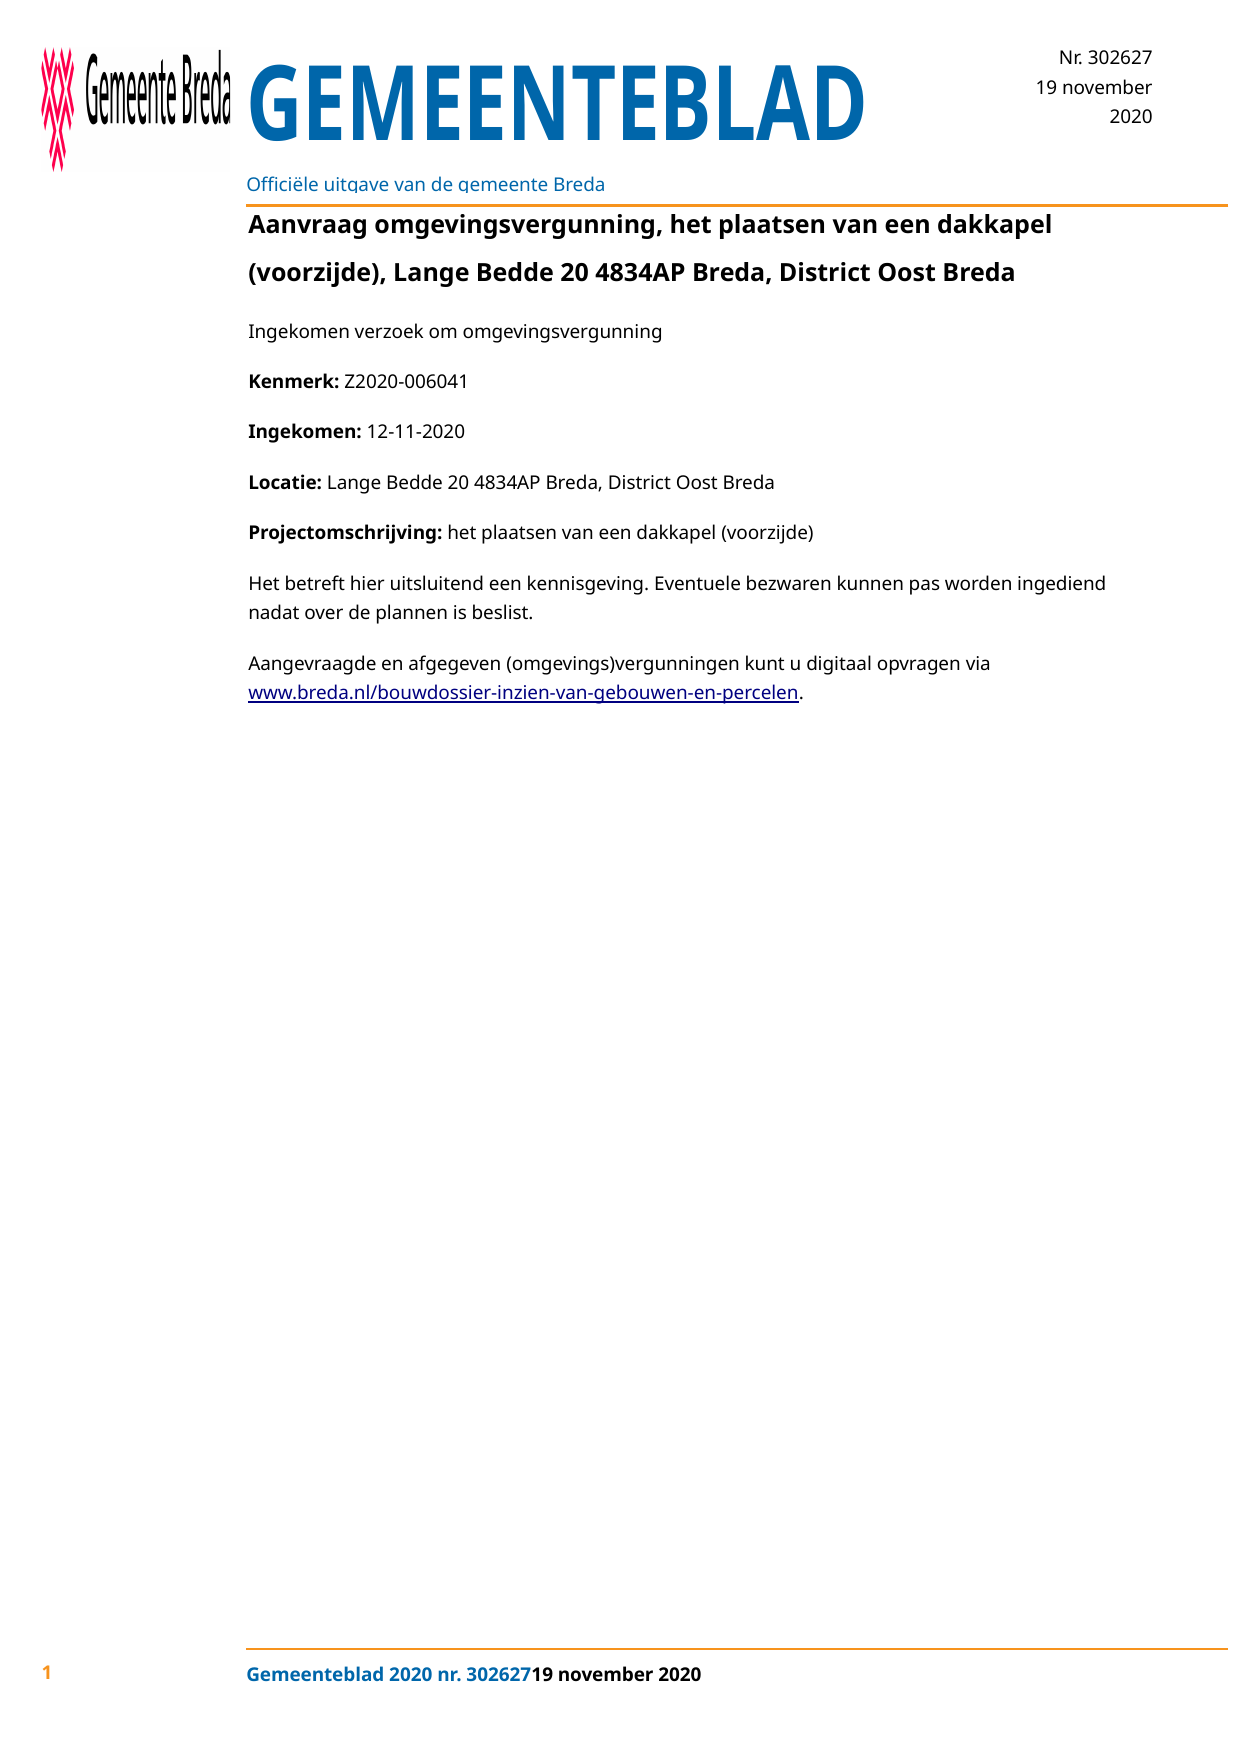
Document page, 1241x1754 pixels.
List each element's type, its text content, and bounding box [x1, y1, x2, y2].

text Ingekomen: 12-11-2020 [248, 419, 1152, 444]
text Het betreft hier uitsluitend een kennisgeving. Eventuele bezwaren kunnen pas worden ingediend nadat over de plannen is beslist. [248, 570, 1152, 625]
text Ingekomen verzoek om omgevingsvergunning [248, 318, 1152, 344]
text Projectomschrijving: het plaatsen van een dakkapel (voorzijde) [248, 519, 1152, 545]
text Aangevraagde en afgegeven (omgevings)vergunningen kunt u digitaal opvragen via www.breda.nl/bouwdossier-inzien-van-gebouwen-en-percelen. [248, 650, 1152, 705]
text Locatie: Lange Bedde 20 4834AP Breda, District Oost Breda [248, 469, 1152, 495]
text Kenmerk: Z2020-006041 [248, 368, 1152, 394]
picture [41, 47, 231, 172]
text Aanvraag omgevingsvergunning, het plaatsen van een dakkapel (voorzijde), Lange Bedde 20 4834AP Breda, District Oost Breda [248, 207, 1152, 288]
